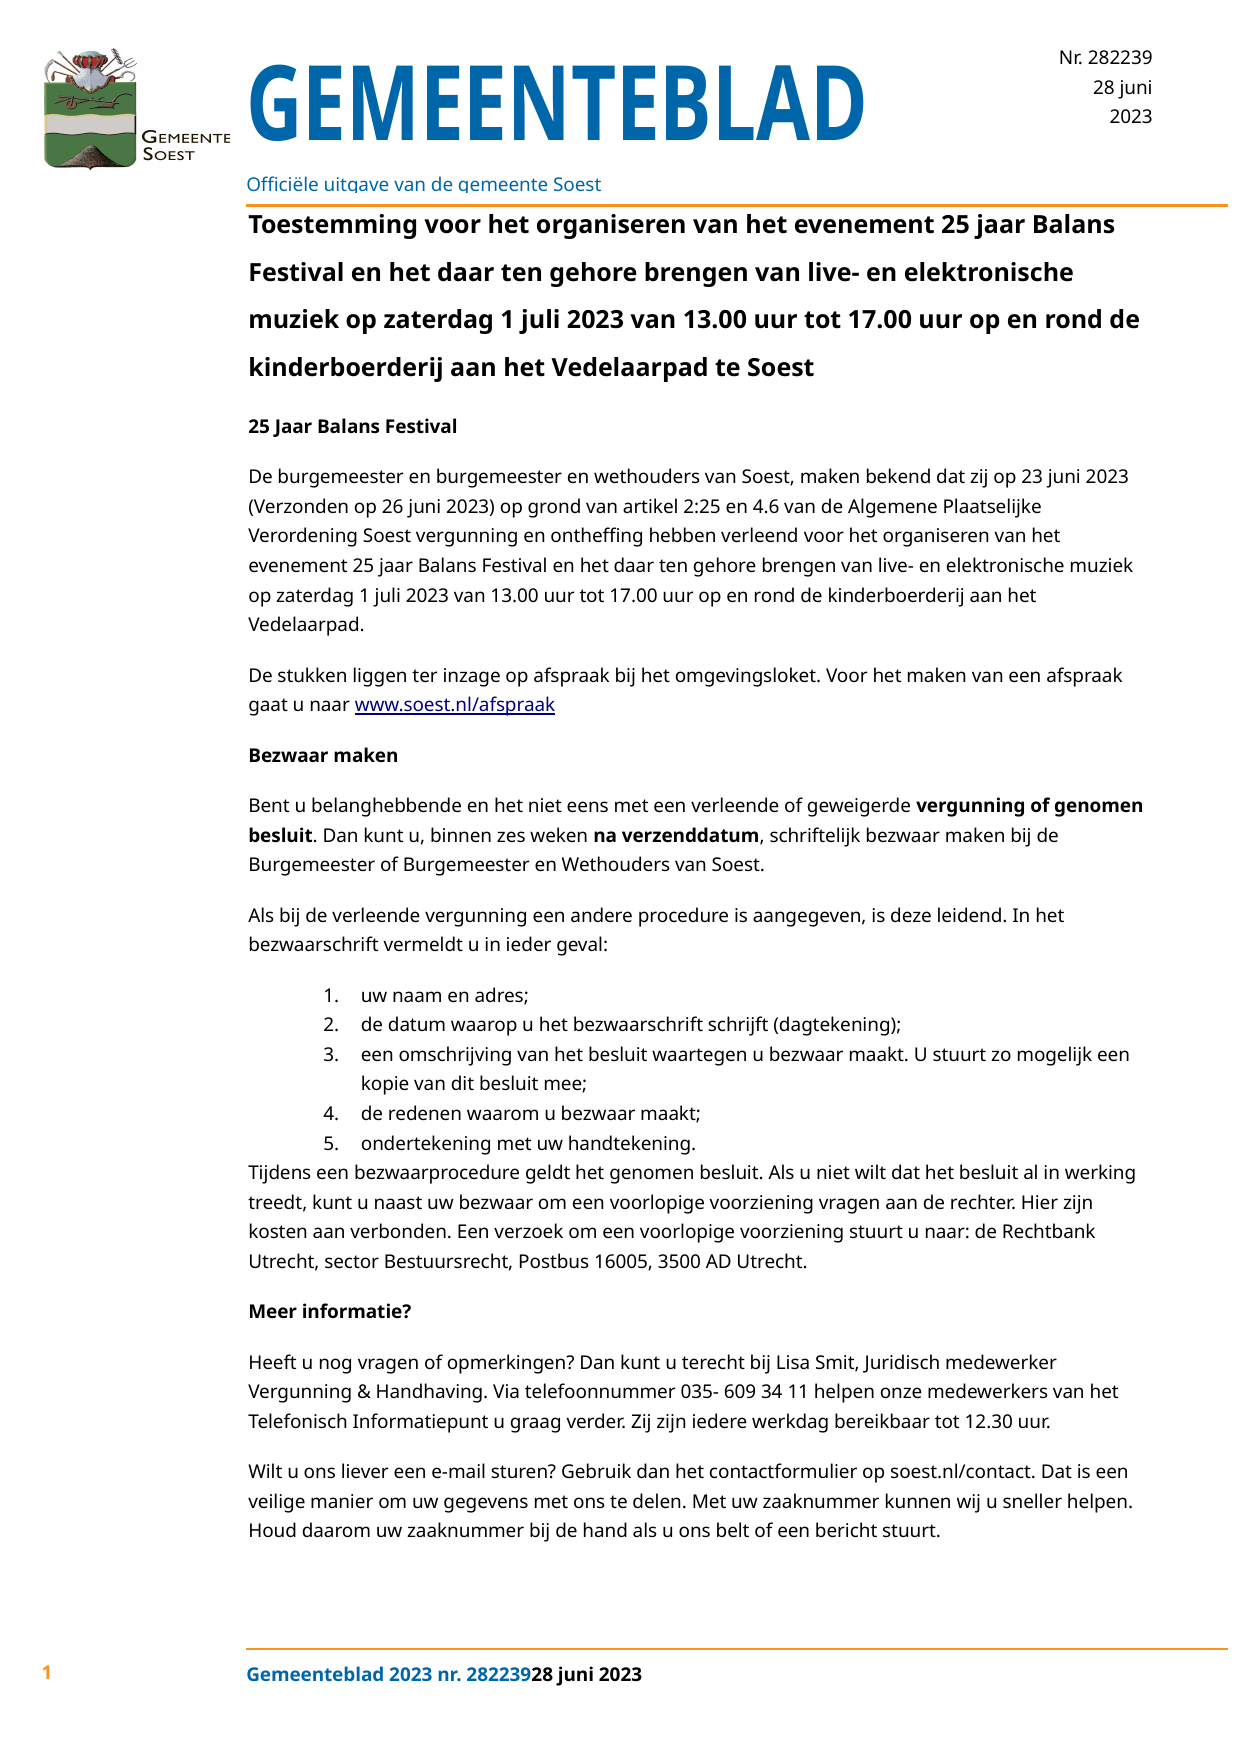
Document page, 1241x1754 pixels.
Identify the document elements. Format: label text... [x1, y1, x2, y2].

text 25 Jaar Balans Festival [248, 413, 1152, 439]
picture [41, 47, 231, 172]
text Meer informatie? [248, 1298, 1152, 1324]
list de datum waarop u het bezwaarschrift schrijft (dagtekening); [323, 1011, 1152, 1037]
text De stukken liggen ter inzage op afspraak bij het omgevingsloket. Voor het maken van een afspraak gaat u naar www.soest.nl/afspraak [248, 662, 1152, 717]
text Toestemming voor het organiseren van het evenement 25 jaar Balans Festival en het daar ten gehore brengen van live- en elektronische muziek op zaterdag 1 juli 2023 van 13.00 uur tot 17.00 uur op en rond de kinderboerderij aan het Vedelaarpad te Soest [248, 207, 1152, 384]
text Bezwaar maken [248, 742, 1152, 768]
text Als bij de verleende vergunning een andere procedure is aangegeven, is deze leidend. In het bezwaarschrift vermeldt u in ieder geval: [248, 902, 1152, 957]
text Wilt u ons liever een e-mail sturen? Gebruik dan het contactformulier op soest.nl/contact. Dat is een veilige manier om uw gegevens met ons te delen. Met uw zaaknummer kunnen wij u sneller helpen. Houd daarom uw zaaknummer bij de hand als u ons belt of een bericht stuurt. [248, 1458, 1152, 1543]
text Heeft u nog vragen of opmerkingen? Dan kunt u terecht bij Lisa Smit, Juridisch medewerker Vergunning & Handhaving. Via telefoonnummer 035- 609 34 11 helpen onze medewerkers van het Telefonisch Informatiepunt u graag verder. Zij zijn iedere werkdag bereikbaar tot 12.30 uur. [248, 1349, 1152, 1434]
text Tijdens een bezwaarprocedure geldt het genomen besluit. Als u niet wilt dat het besluit al in werking treedt, kunt u naast uw bezwaar om een voorlopige voorziening vragen aan de rechter. Hier zijn kosten aan verbonden. Een verzoek om een voorlopige voorziening stuurt u naar: de Rechtbank Utrecht, sector Bestuursrecht, Postbus 16005, 3500 AD Utrecht. [248, 1159, 1152, 1274]
list uw naam en adres; [323, 982, 1152, 1008]
text Bent u belanghebbende en het niet eens met een verleende of geweigerde vergunning of genomen besluit. Dan kunt u, binnen zes weken na verzenddatum, schriftelijk bezwaar maken bij de Burgemeester of Burgemeester en Wethouders van Soest. [248, 792, 1152, 877]
text De burgemeester en burgemeester en wethouders van Soest, maken bekend dat zij op 23 juni 2023 (Verzonden op 26 juni 2023) op grond van artikel 2:25 en 4.6 van de Algemene Plaatselijke Verordening Soest vergunning en ontheffing hebben verleend voor het organiseren van het evenement 25 jaar Balans Festival en het daar ten gehore brengen van live- en elektronische muziek op zaterdag 1 juli 2023 van 13.00 uur tot 17.00 uur op en rond de kinderboerderij aan het Vedelaarpad. [248, 463, 1152, 637]
list een omschrijving van het besluit waartegen u bezwaar maakt. U stuurt zo mogelijk een kopie van dit besluit mee; [323, 1041, 1152, 1096]
list de redenen waarom u bezwaar maakt; [323, 1100, 1152, 1126]
list ondertekening met uw handtekening. [323, 1130, 1152, 1156]
